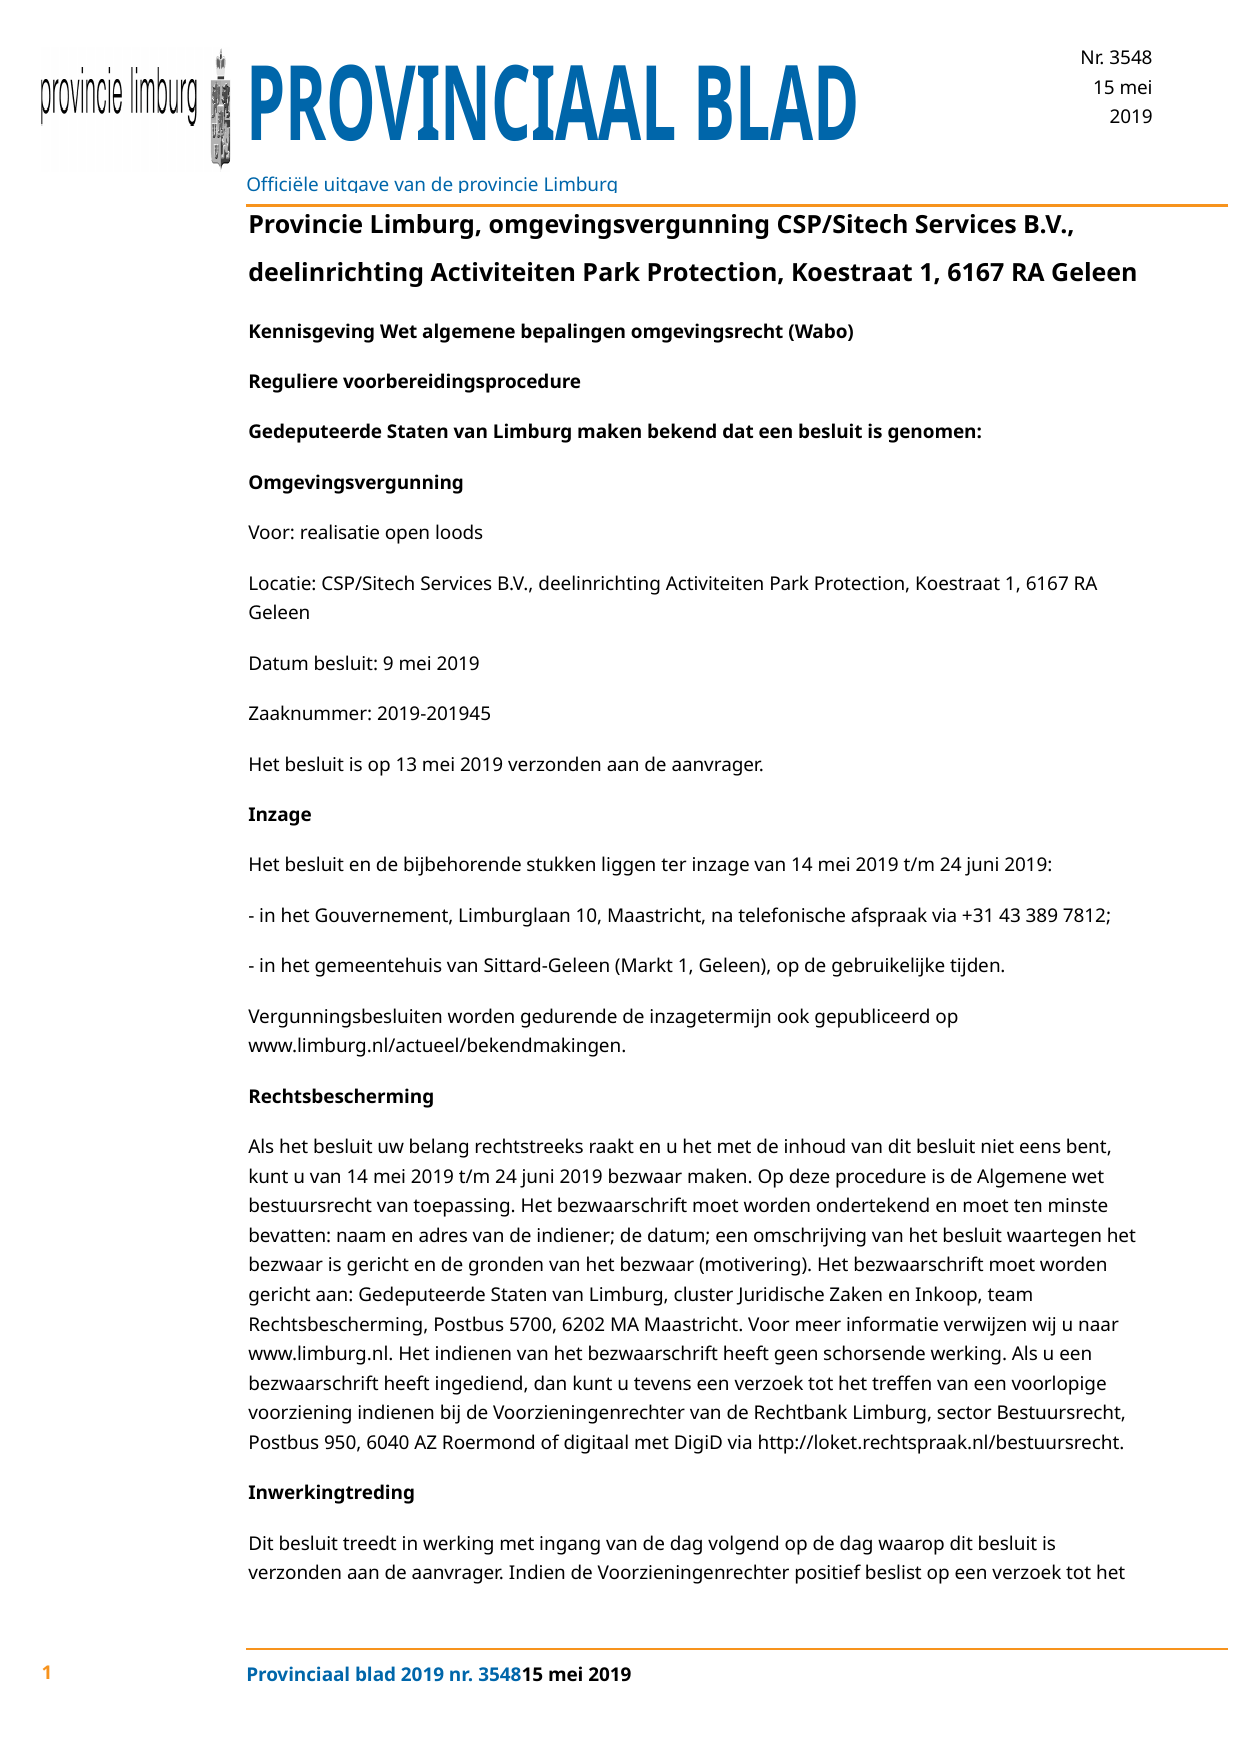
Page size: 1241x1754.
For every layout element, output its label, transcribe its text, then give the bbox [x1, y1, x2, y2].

text Het besluit en de bijbehorende stukken liggen ter inzage van 14 mei 2019 t/m 24 juni 2019: [248, 852, 1152, 877]
text Voor: realisatie open loods [248, 519, 1152, 545]
text Inwerkingtreding [248, 1479, 1152, 1505]
text Rechtsbescherming [248, 1083, 1152, 1109]
text Vergunningsbesluiten worden gedurende de inzagetermijn ook gepubliceerd op www.limburg.nl/actueel/bekendmakingen. [248, 1003, 1152, 1058]
text Omgevingsvergunning [248, 469, 1152, 495]
text Dit besluit treedt in werking met ingang van de dag volgend op de dag waarop dit besluit is verzonden aan de aanvrager. Indien de Voorzieningenrechter positief beslist op een verzoek tot het [248, 1530, 1152, 1585]
picture [41, 47, 231, 172]
text Locatie: CSP/Sitech Services B.V., deelinrichting Activiteiten Park Protection, Koestraat 1, 6167 RA Geleen [248, 570, 1152, 625]
text Kennisgeving Wet algemene bepalingen omgevingsrecht (Wabo) [248, 318, 1152, 344]
text Provincie Limburg, omgevingsvergunning CSP/Sitech Services B.V., deelinrichting Activiteiten Park Protection, Koestraat 1, 6167 RA Geleen [248, 207, 1152, 288]
text Als het besluit uw belang rechtstreeks raakt en u het met de inhoud van dit besluit niet eens bent, kunt u van 14 mei 2019 t/m 24 juni 2019 bezwaar maken. Op deze procedure is de Algemene wet bestuursrecht van toepassing. Het bezwaarschrift moet worden ondertekend en moet ten minste bevatten: naam en adres van de indiener; de datum; een omschrijving van het besluit waartegen het bezwaar is gericht en de gronden van het bezwaar (motivering). Het bezwaarschrift moet worden gericht aan: Gedeputeerde Staten van Limburg, cluster Juridische Zaken en Inkoop, team Rechtsbescherming, Postbus 5700, 6202 MA Maastricht. Voor meer informatie verwijzen wij u naar www.limburg.nl. Het indienen van het bezwaarschrift heeft geen schorsende werking. Als u een bezwaarschrift heeft ingediend, dan kunt u tevens een verzoek tot het treffen van een voorlopige voorziening indienen bij de Voorzieningenrechter van de Rechtbank Limburg, sector Bestuursrecht, Postbus 950, 6040 AZ Roermond of digitaal met DigiD via http://loket.rechtspraak.nl/bestuursrecht. [248, 1133, 1152, 1455]
text - in het Gouvernement, Limburglaan 10, Maastricht, na telefonische afspraak via +31 43 389 7812; [248, 902, 1152, 928]
text Zaaknummer: 2019-201945 [248, 700, 1152, 726]
text - in het gemeentehuis van Sittard-Geleen (Markt 1, Geleen), op de gebruikelijke tijden. [248, 952, 1152, 978]
text Reguliere voorbereidingsprocedure [248, 368, 1152, 394]
text Het besluit is op 13 mei 2019 verzonden aan de aanvrager. [248, 751, 1152, 777]
text Inzage [248, 801, 1152, 827]
text Gedeputeerde Staten van Limburg maken bekend dat een besluit is genomen: [248, 419, 1152, 444]
text Datum besluit: 9 mei 2019 [248, 650, 1152, 676]
